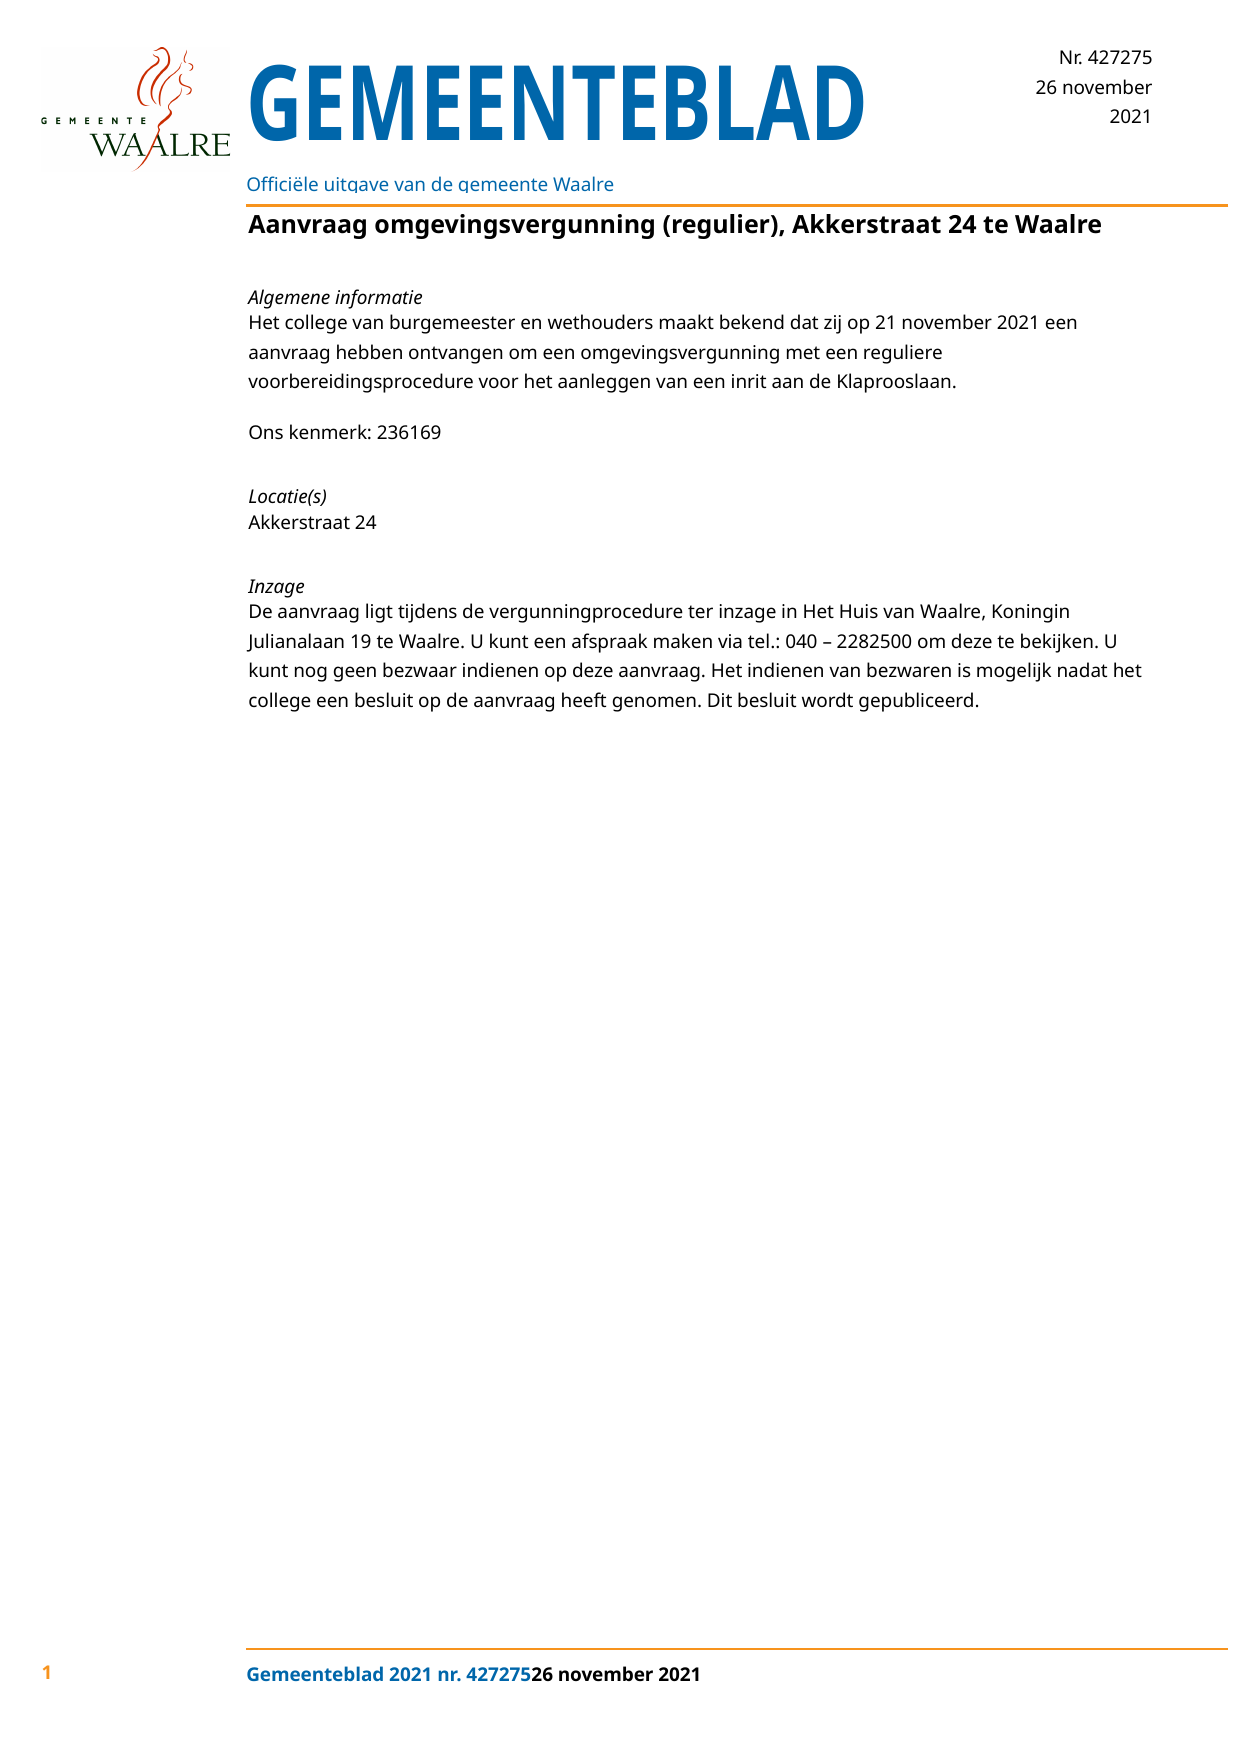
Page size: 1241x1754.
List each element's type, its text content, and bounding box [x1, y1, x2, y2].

text Ons kenmerk: 236169 [248, 419, 1152, 445]
text Locatie(s) [248, 483, 1152, 509]
text Aanvraag omgevingsvergunning (regulier), Akkerstraat 24 te Waalre [248, 207, 1152, 241]
text Inzage [248, 573, 1152, 598]
text Het college van burgemeester en wethouders maakt bekend dat zij op 21 november 2021 een aanvraag hebben ontvangen om een omgevingsvergunning met een reguliere voorbereidingsprocedure voor het aanleggen van een inrit aan de Klaprooslaan. [248, 309, 1152, 394]
text De aanvraag ligt tijdens de vergunningprocedure ter inzage in Het Huis van Waalre, Koningin Julianalaan 19 te Waalre. U kunt een afspraak maken via tel.: 040 – 2282500 om deze te bekijken. U kunt nog geen bezwaar indienen op deze aanvraag. Het indienen van bezwaren is mogelijk nadat het college een besluit op de aanvraag heeft genomen. Dit besluit wordt gepubliceerd. [248, 598, 1152, 713]
picture [41, 47, 231, 172]
text Algemene informatie [248, 284, 1152, 309]
text Akkerstraat 24 [248, 509, 1152, 534]
